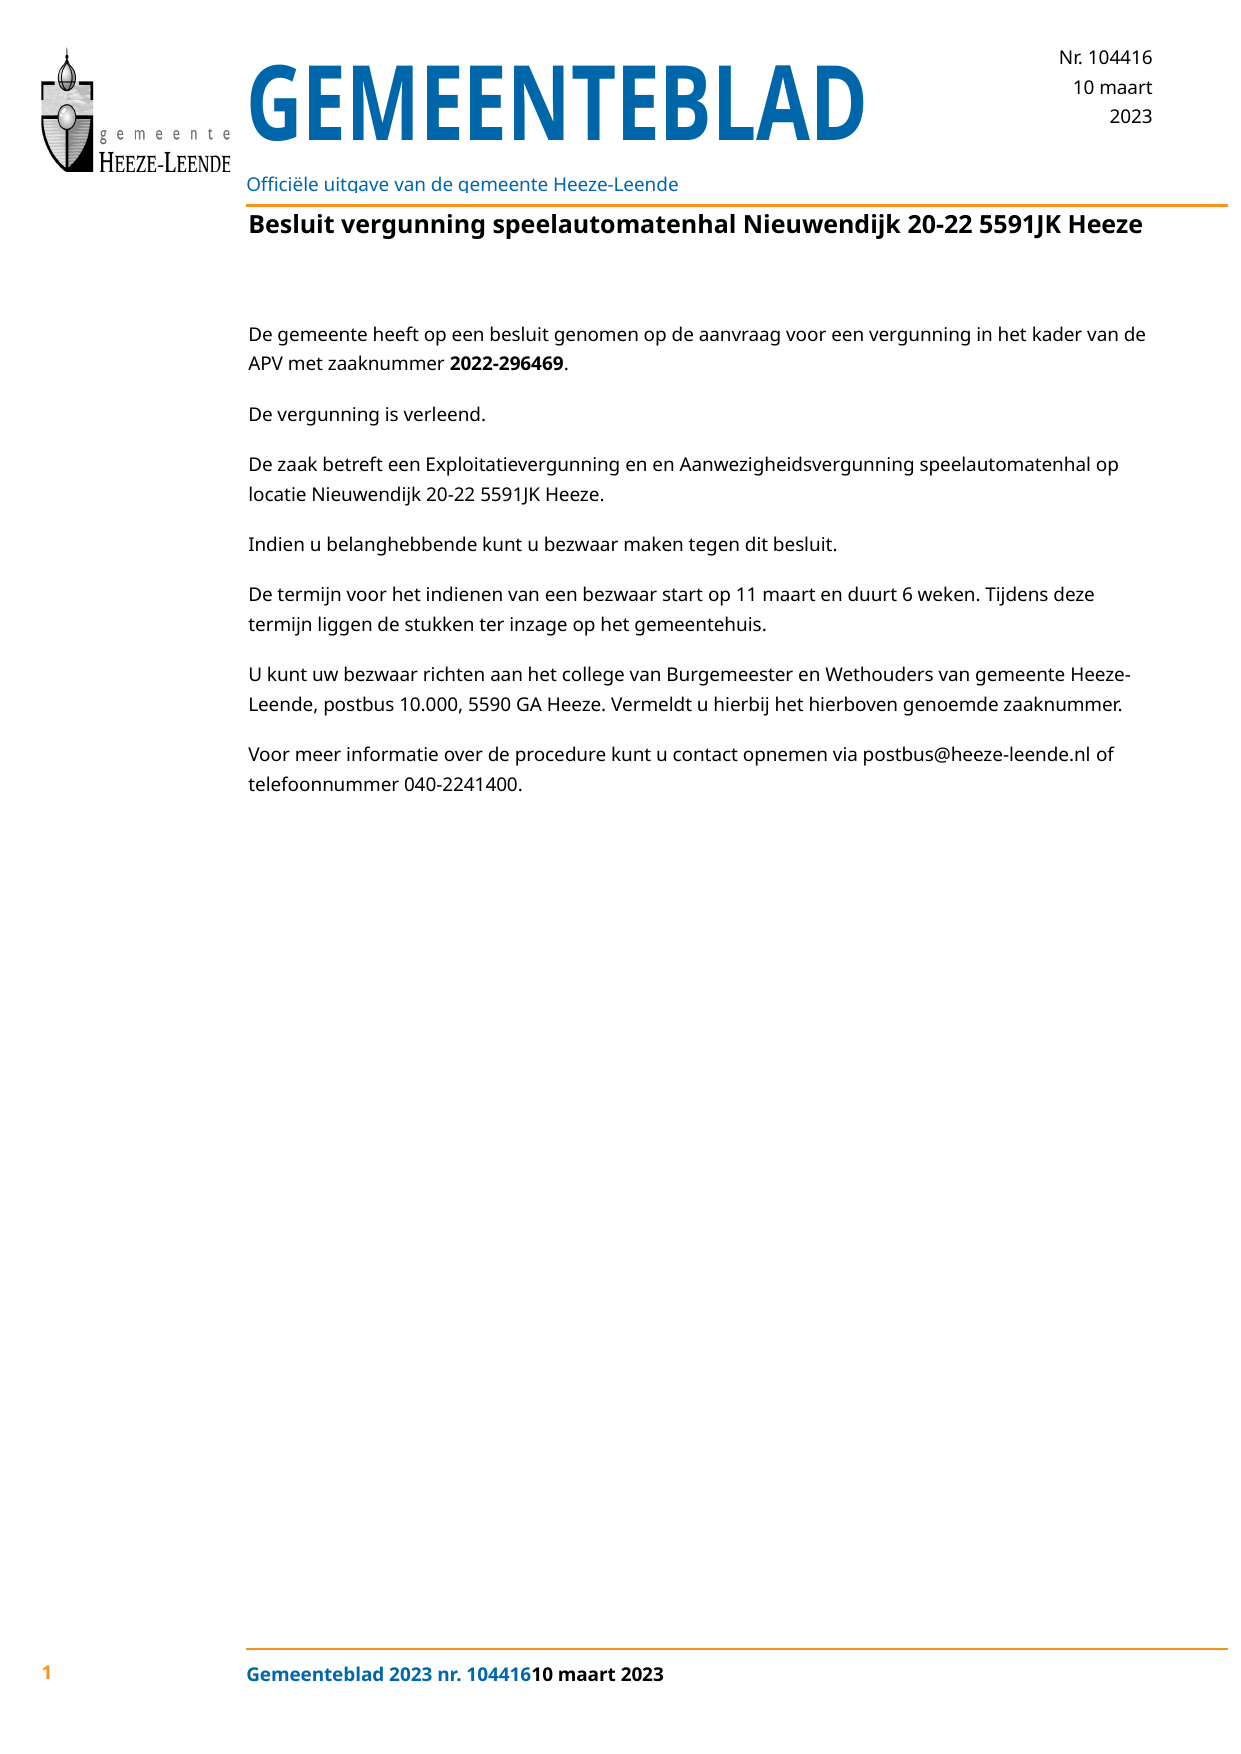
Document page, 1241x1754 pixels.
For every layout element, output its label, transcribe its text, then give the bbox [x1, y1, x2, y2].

text De termijn voor het indienen van een bezwaar start op 11 maart en duurt 6 weken. Tijdens deze termijn liggen de stukken ter inzage op het gemeentehuis. [248, 582, 1152, 637]
text U kunt uw bezwaar richten aan het college van Burgemeester en Wethouders van gemeente Heeze-Leende, postbus 10.000, 5590 GA Heeze. Vermeldt u hierbij het hierboven genoemde zaaknummer. [248, 662, 1152, 717]
text De zaak betreft een Exploitatievergunning en en Aanwezigheidsvergunning speelautomatenhal op locatie Nieuwendijk 20-22 5591JK Heeze. [248, 451, 1152, 506]
picture [41, 47, 231, 172]
text Voor meer informatie over de procedure kunt u contact opnemen via postbus@heeze-leende.nl of telefoonnummer 040-2241400. [248, 742, 1152, 797]
text De vergunning is verleend. [248, 401, 1152, 426]
text Besluit vergunning speelautomatenhal Nieuwendijk 20-22 5591JK Heeze [248, 207, 1152, 241]
text Indien u belanghebbende kunt u bezwaar maken tegen dit besluit. [248, 531, 1152, 557]
text De gemeente heeft op een besluit genomen op de aanvraag voor een vergunning in het kader van de APV met zaaknummer 2022-296469. [248, 321, 1152, 376]
